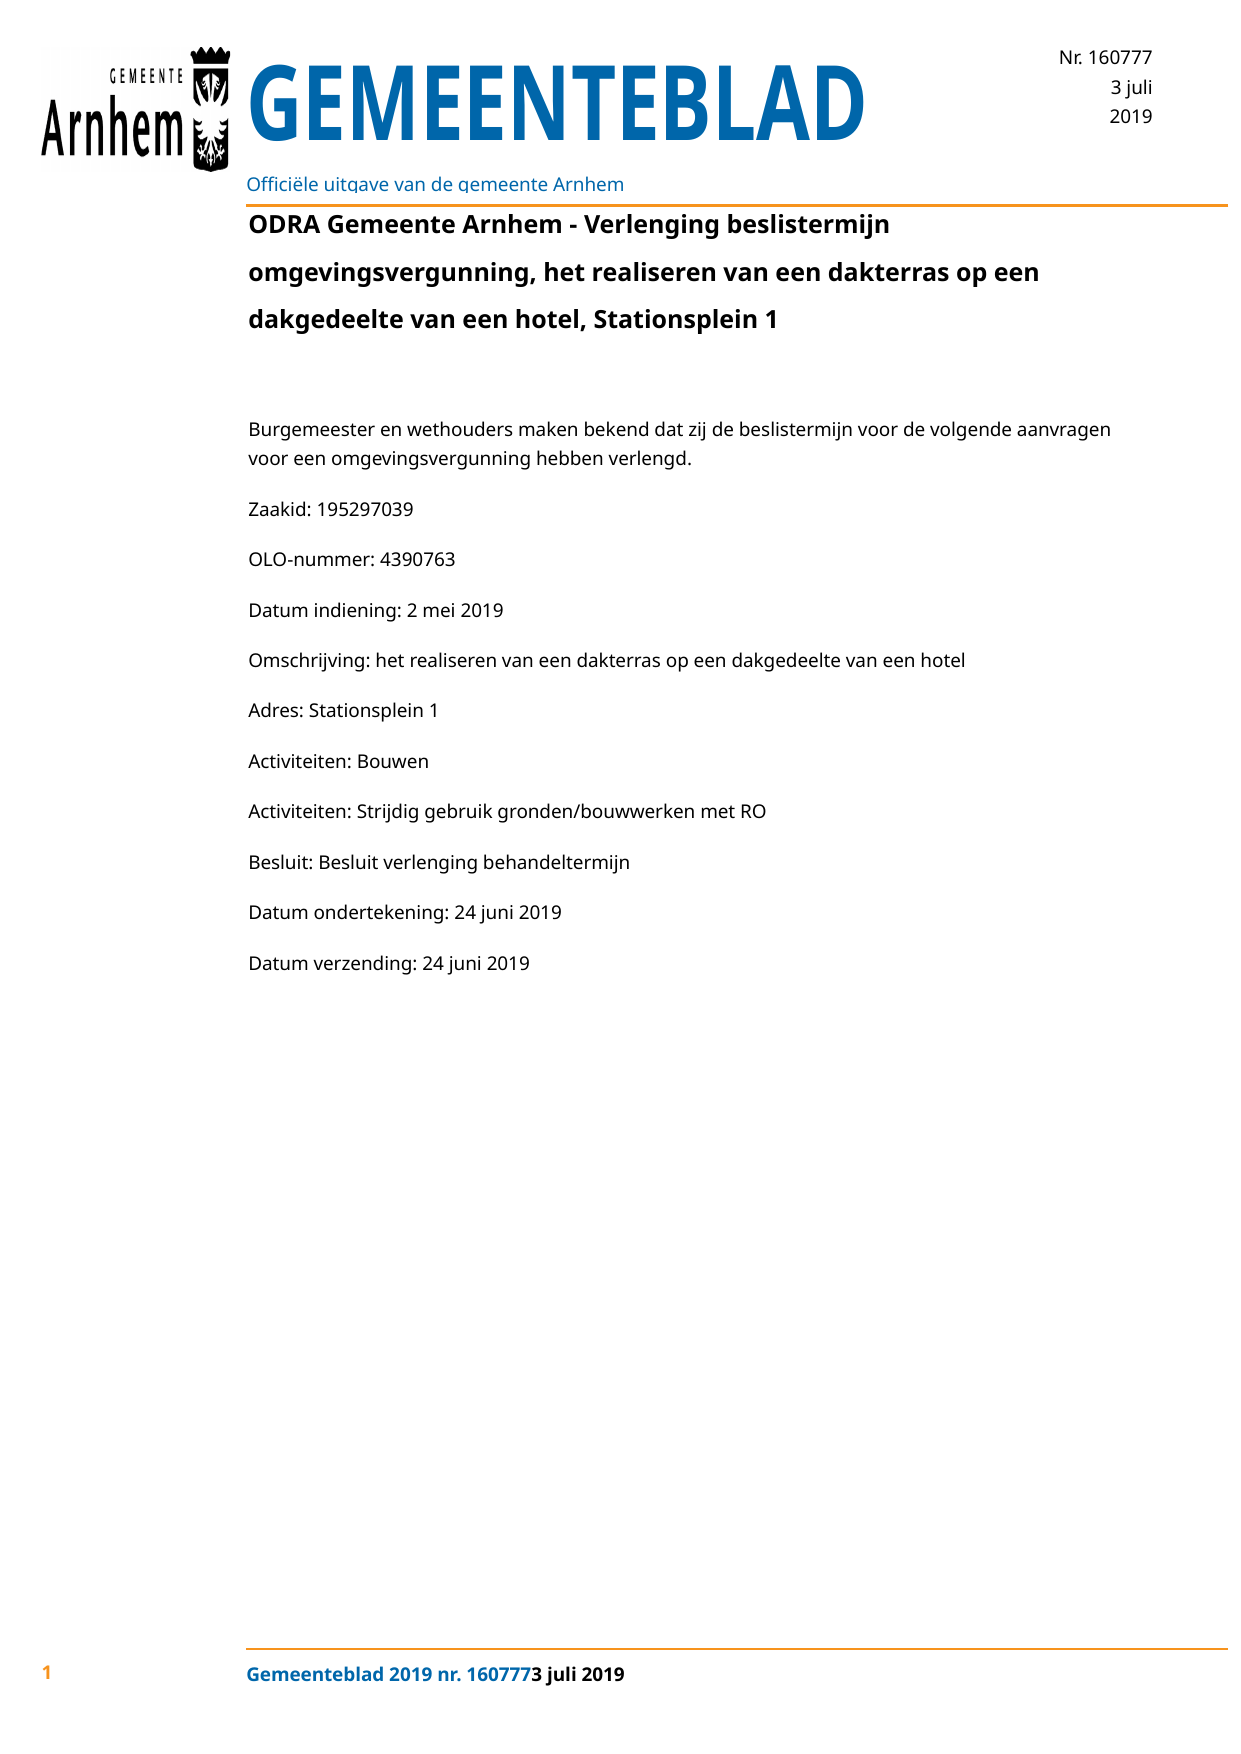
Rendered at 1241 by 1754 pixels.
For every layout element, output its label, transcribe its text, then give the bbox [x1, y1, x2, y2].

text Datum indiening: 2 mei 2019 [248, 597, 1152, 622]
text Datum ondertekening: 24 juni 2019 [248, 899, 1152, 925]
text Adres: Stationsplein 1 [248, 698, 1152, 723]
text OLO-nummer: 4390763 [248, 546, 1152, 572]
text Activiteiten: Bouwen [248, 748, 1152, 774]
text ODRA Gemeente Arnhem - Verlenging beslistermijn omgevingsvergunning, het realiseren van een dakterras op een dakgedeelte van een hotel, Stationsplein 1 [248, 207, 1152, 336]
picture [41, 47, 231, 172]
text Burgemeester en wethouders maken bekend dat zij de beslistermijn voor de volgende aanvragen voor een omgevingsvergunning hebben verlengd. [248, 416, 1152, 471]
text Zaakid: 195297039 [248, 496, 1152, 522]
text Besluit: Besluit verlenging behandeltermijn [248, 849, 1152, 874]
text Omschrijving: het realiseren van een dakterras op een dakgedeelte van een hotel [248, 647, 1152, 673]
text Activiteiten: Strijdig gebruik gronden/bouwwerken met RO [248, 798, 1152, 824]
text Datum verzending: 24 juni 2019 [248, 950, 1152, 975]
